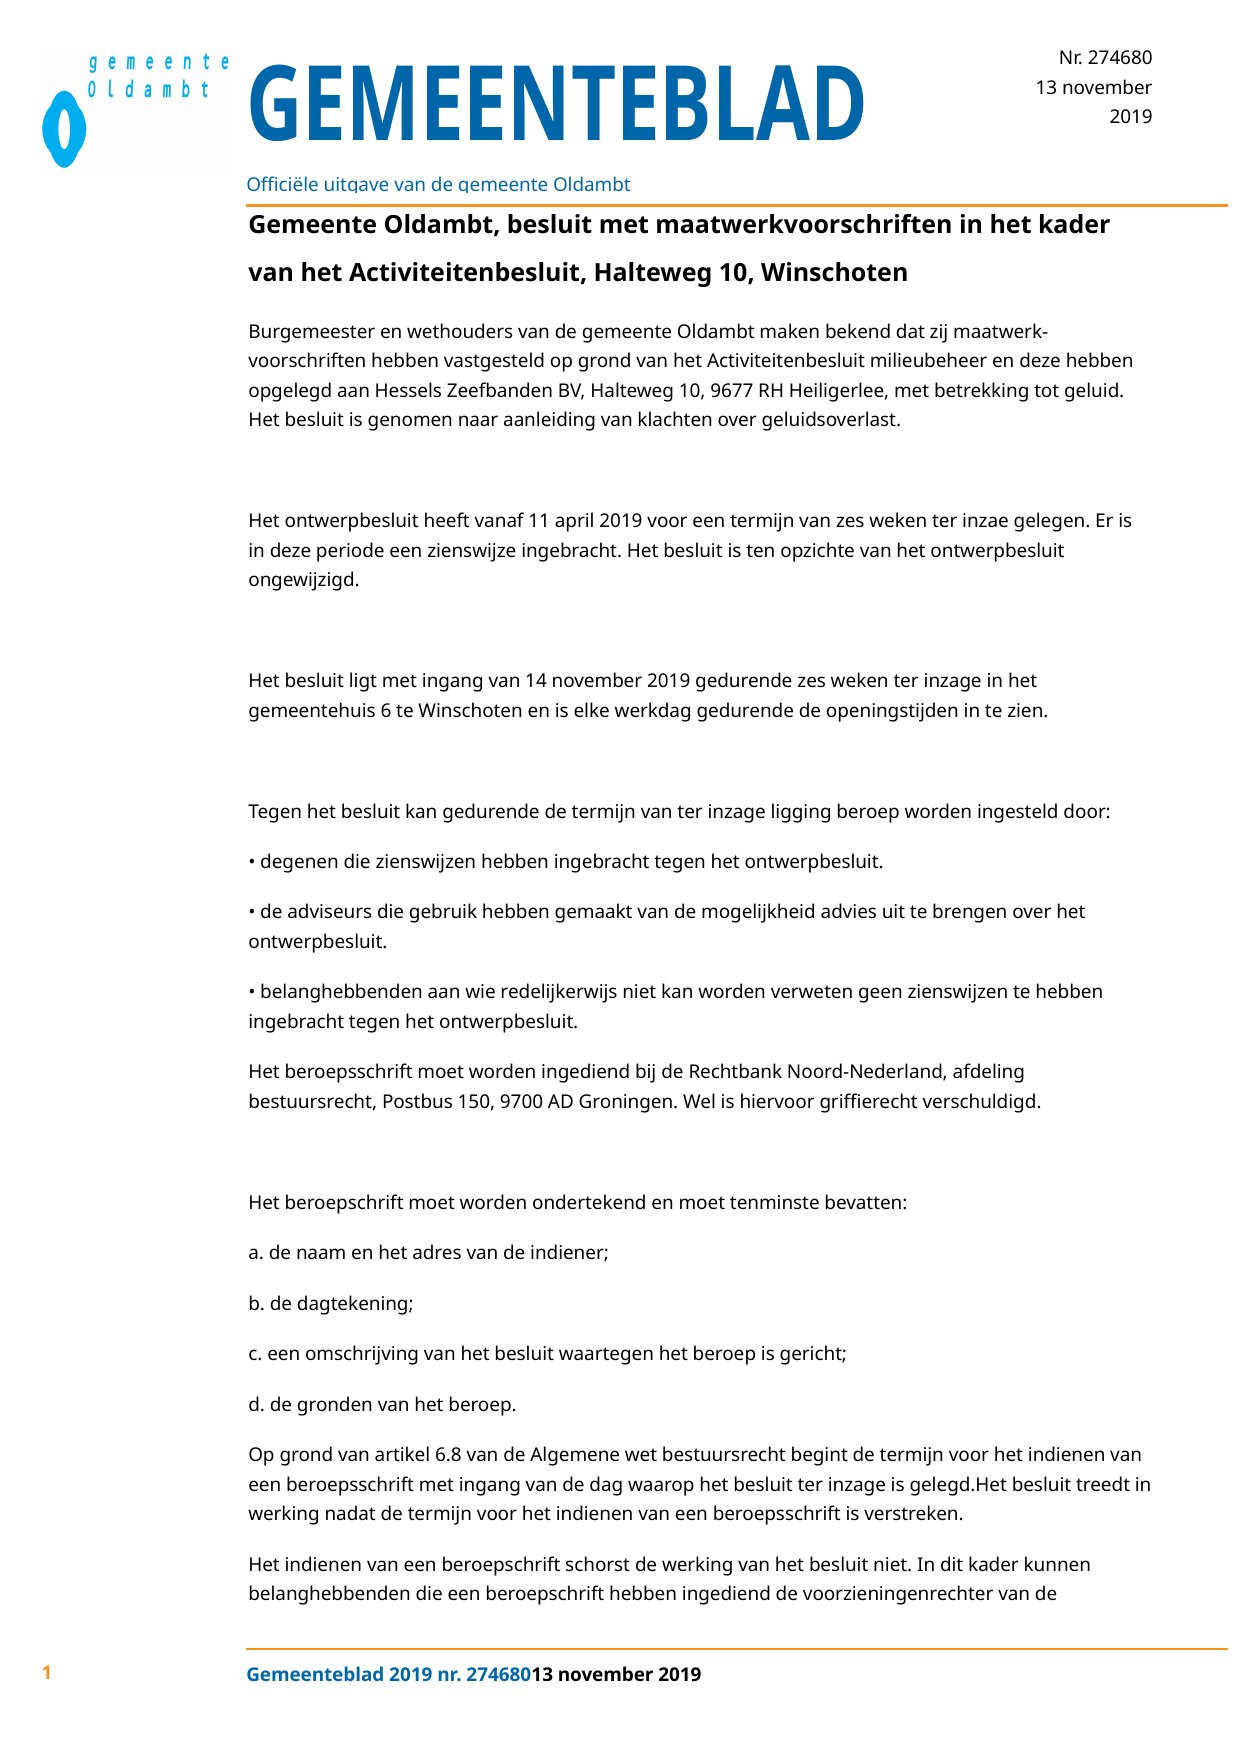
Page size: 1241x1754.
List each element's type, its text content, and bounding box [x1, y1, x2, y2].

text Tegen het besluit kan gedurende de termijn van ter inzage ligging beroep worden ingesteld door: [248, 798, 1152, 824]
text a. de naam en het adres van de indiener; [248, 1239, 1152, 1265]
text Het indienen van een beroepschrift schorst de werking van het besluit niet. In dit kader kunnen belanghebbenden die een beroepschrift hebben ingediend de voorzieningenrechter van de [248, 1551, 1152, 1606]
text Op grond van artikel 6.8 van de Algemene wet bestuursrecht begint de termijn voor het indienen van een beroepsschrift met ingang van de dag waarop het besluit ter inzage is gelegd.Het besluit treedt in werking nadat de termijn voor het indienen van een beroepsschrift is verstreken. [248, 1441, 1152, 1526]
text • degenen die zienswijzen hebben ingebracht tegen het ontwerpbesluit. [248, 848, 1152, 874]
text • de adviseurs die gebruik hebben gemaakt van de mogelijkheid advies uit te brengen over het ontwerpbesluit. [248, 899, 1152, 954]
picture [41, 47, 231, 172]
text Het besluit ligt met ingang van 14 november 2019 gedurende zes weken ter inzage in het gemeentehuis 6 te Winschoten en is elke werkdag gedurende de openingstijden in te zien. [248, 667, 1152, 723]
text Gemeente Oldambt, besluit met maatwerkvoorschriften in het kader van het Activiteitenbesluit, Halteweg 10, Winschoten [248, 207, 1152, 288]
text Het ontwerpbesluit heeft vanaf 11 april 2019 voor een termijn van zes weken ter inzae gelegen. Er is in deze periode een zienswijze ingebracht. Het besluit is ten opzichte van het ontwerpbesluit ongewijzigd. [248, 507, 1152, 592]
text Het beroepschrift moet worden ondertekend en moet tenminste bevatten: [248, 1189, 1152, 1215]
text • belanghebbenden aan wie redelijkerwijs niet kan worden verweten geen zienswijzen te hebben ingebracht tegen het ontwerpbesluit. [248, 979, 1152, 1034]
text d. de gronden van het beroep. [248, 1391, 1152, 1417]
text c. een omschrijving van het besluit waartegen het beroep is gericht; [248, 1340, 1152, 1366]
text Burgemeester en wethouders van de gemeente Oldambt maken bekend dat zij maatwerk-voorschriften hebben vastgesteld op grond van het Activiteitenbesluit milieubeheer en deze hebben opgelegd aan Hessels Zeefbanden BV, Halteweg 10, 9677 RH Heiligerlee, met betrekking tot geluid. Het besluit is genomen naar aanleiding van klachten over geluidsoverlast. [248, 318, 1152, 432]
text Het beroepsschrift moet worden ingediend bij de Rechtbank Noord-Nederland, afdeling bestuursrecht, Postbus 150, 9700 AD Groningen. Wel is hiervoor griffierecht verschuldigd. [248, 1059, 1152, 1114]
text b. de dagtekening; [248, 1290, 1152, 1316]
